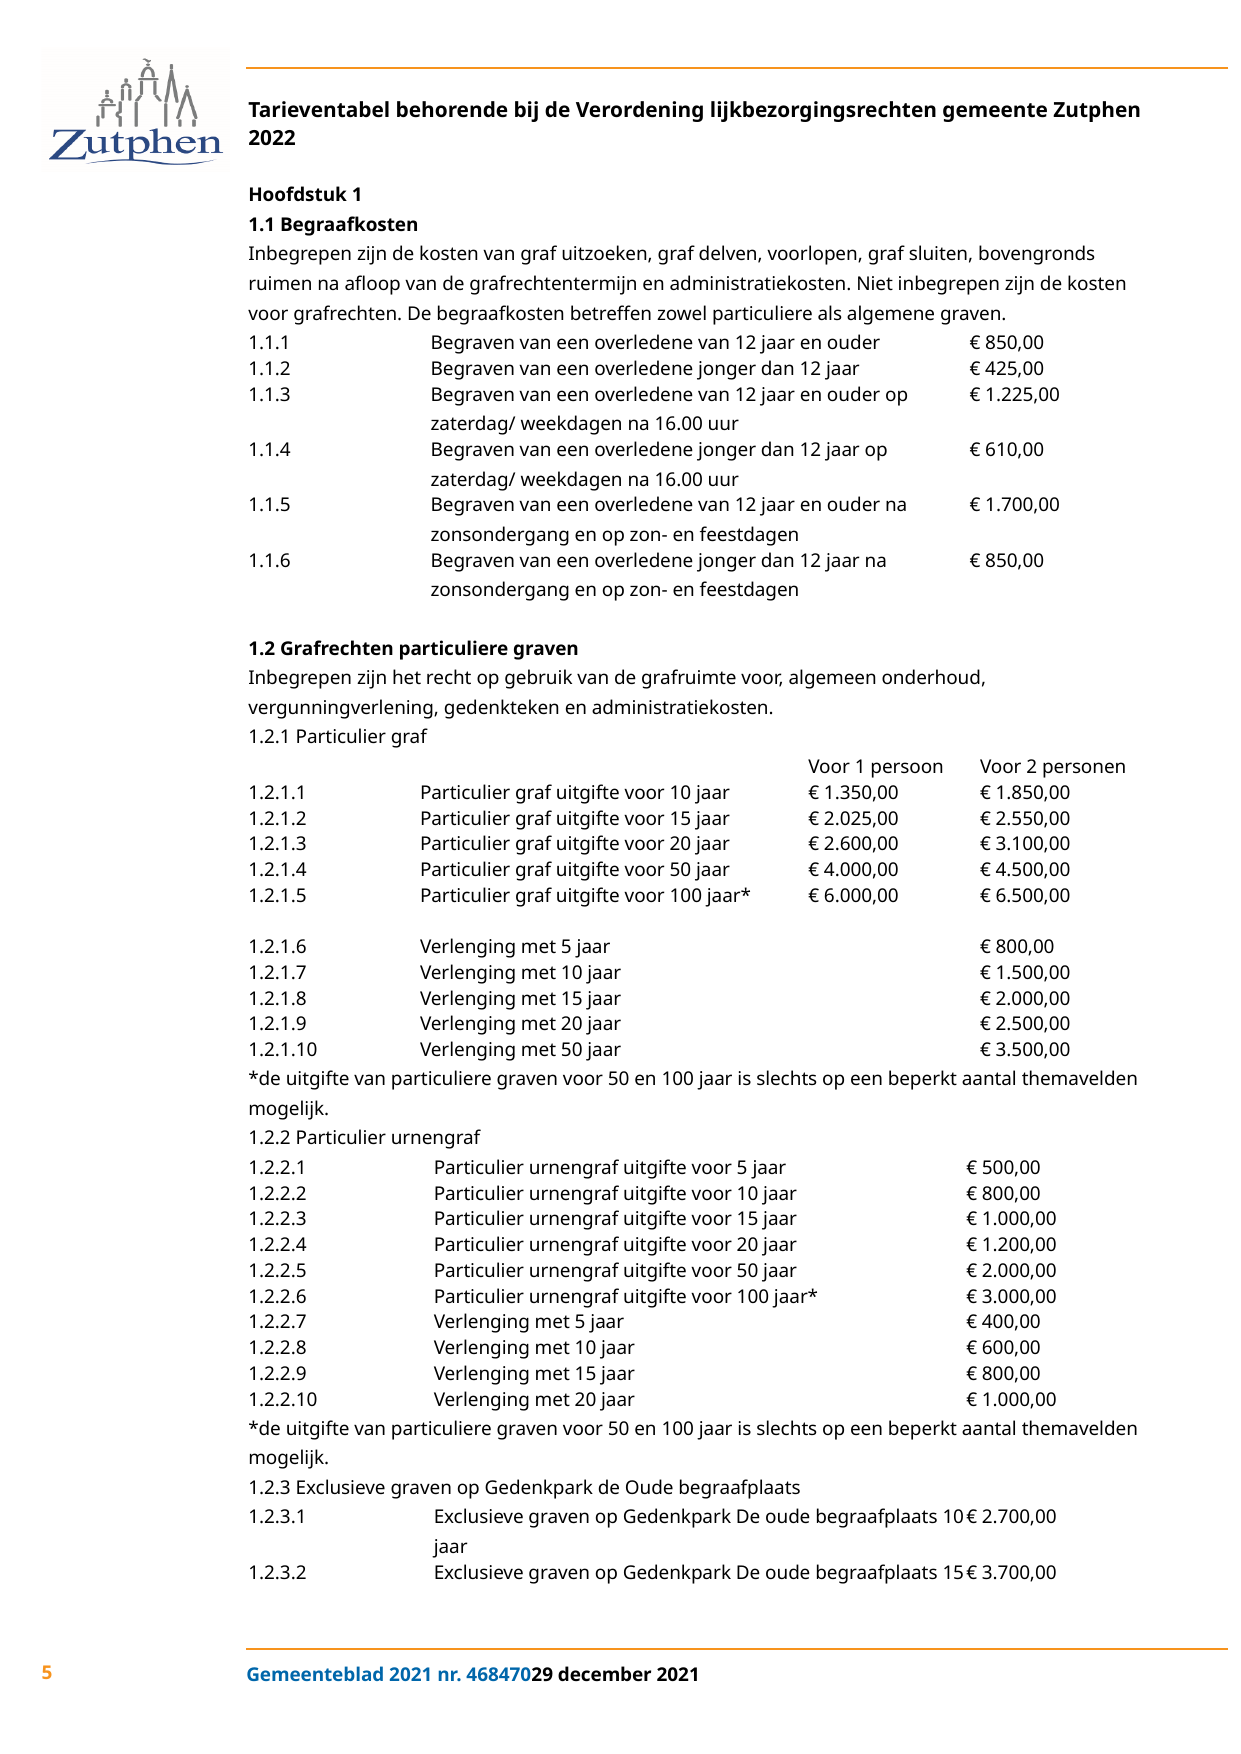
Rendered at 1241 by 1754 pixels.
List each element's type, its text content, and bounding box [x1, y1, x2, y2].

table_cell 1.1.5 [248, 491, 430, 547]
table_cell 1.2.1.8 [248, 985, 420, 1011]
table_cell 1.2.1.1 [248, 779, 420, 805]
table_cell 1.2.2.2 [248, 1180, 433, 1206]
text Inbegrepen zijn het recht op gebruik van de grafruimte voor, algemeen onderhoud, vergunningverlening, gedenkteken en administratiekosten. [248, 664, 1152, 720]
table_cell € 6.500,00 [980, 882, 1152, 908]
table_header 1.2.3.1 [248, 1504, 433, 1559]
table_cell € 850,00 [969, 547, 1152, 602]
table_cell € 600,00 [966, 1334, 1152, 1360]
text 1.2.3 Exclusieve graven op Gedenkpark de Oude begraafplaats [248, 1474, 1152, 1499]
table_cell € 3.700,00 [966, 1559, 1152, 1584]
table_cell Particulier graf uitgifte voor 15 jaar [420, 805, 808, 831]
table_cell € 1.200,00 [966, 1231, 1152, 1257]
table_header Exclusieve graven op Gedenkpark De oude begraafplaats 10 jaar [434, 1504, 966, 1559]
text 1.2 Grafrechten particuliere graven [248, 635, 1152, 661]
table_cell € 3.500,00 [980, 1036, 1152, 1062]
table_cell € 6.000,00 [808, 882, 980, 908]
table_cell Begraven van een overledene van 12 jaar en ouder na zonsondergang en op zon- en feestdagen [430, 491, 969, 547]
table_cell 1.2.1.10 [248, 1036, 420, 1062]
table_cell Verlenging met 10 jaar [420, 959, 808, 985]
table_cell 1.2.2.6 [248, 1283, 433, 1308]
table_cell € 400,00 [966, 1309, 1152, 1334]
table_header € 500,00 [966, 1154, 1152, 1180]
table_cell € 4.000,00 [808, 856, 980, 882]
table_cell 1.2.3.2 [248, 1559, 433, 1584]
table_cell € 1.000,00 [966, 1206, 1152, 1231]
table_cell € 2.000,00 [980, 985, 1152, 1011]
table_cell 1.2.2.9 [248, 1360, 433, 1386]
table_cell 1.1.2 [248, 355, 430, 381]
table_cell € 1.350,00 [808, 779, 980, 805]
table_cell € 425,00 [969, 355, 1152, 381]
table_cell Particulier graf uitgifte voor 50 jaar [420, 856, 808, 882]
table_cell Verlenging met 15 jaar [420, 985, 808, 1011]
table_cell € 2.025,00 [808, 805, 980, 831]
table_header [248, 753, 420, 779]
table_cell Verlenging met 20 jaar [434, 1386, 966, 1411]
table_cell 1.2.2.8 [248, 1334, 433, 1360]
table_cell Particulier urnengraf uitgifte voor 20 jaar [434, 1231, 966, 1257]
table_cell € 800,00 [966, 1360, 1152, 1386]
text 1.2.2 Particulier urnengraf [248, 1124, 1152, 1150]
table_cell Verlenging met 5 jaar [420, 934, 808, 959]
table_cell 1.2.2.5 [248, 1257, 433, 1283]
table_cell [980, 908, 1152, 933]
table_cell 1.2.1.6 [248, 934, 420, 959]
text 1.1 Begraafkosten [248, 211, 1152, 237]
text *de uitgifte van particuliere graven voor 50 en 100 jaar is slechts op een beperkt aantal themavelden mogelijk. [248, 1065, 1152, 1121]
table_cell Particulier urnengraf uitgifte voor 10 jaar [434, 1180, 966, 1206]
text Tarieventabel behorende bij de Verordening lijkbezorgingsrechten gemeente Zutphen 2022 [248, 95, 1152, 152]
table_cell Begraven van een overledene jonger dan 12 jaar na zonsondergang en op zon- en feestdagen [430, 547, 969, 602]
table_cell Begraven van een overledene jonger dan 12 jaar [430, 355, 969, 381]
table_cell 1.2.1.7 [248, 959, 420, 985]
table_cell € 1.000,00 [966, 1386, 1152, 1411]
table_cell € 3.000,00 [966, 1283, 1152, 1308]
table_cell 1.1.3 [248, 381, 430, 436]
table_cell € 800,00 [966, 1180, 1152, 1206]
table_cell € 1.850,00 [980, 779, 1152, 805]
table_cell [808, 959, 980, 985]
table_cell € 2.500,00 [980, 1011, 1152, 1036]
table_cell € 1.225,00 [969, 381, 1152, 436]
text Hoofdstuk 1 [248, 181, 1152, 207]
table_cell 1.2.2.3 [248, 1206, 433, 1231]
table_cell Verlenging met 10 jaar [434, 1334, 966, 1360]
table_cell Begraven van een overledene jonger dan 12 jaar op zaterdag/ weekdagen na 16.00 uur [430, 436, 969, 491]
table_header € 2.700,00 [966, 1504, 1152, 1559]
table_cell € 2.600,00 [808, 831, 980, 856]
table_cell 1.2.1.2 [248, 805, 420, 831]
table_cell € 4.500,00 [980, 856, 1152, 882]
table_header Begraven van een overledene van 12 jaar en ouder [430, 329, 969, 355]
table_cell Exclusieve graven op Gedenkpark De oude begraafplaats 15 [434, 1559, 966, 1584]
table_cell [420, 908, 808, 933]
table_cell [808, 934, 980, 959]
table_cell [808, 1011, 980, 1036]
table_cell € 800,00 [980, 934, 1152, 959]
table_cell Verlenging met 50 jaar [420, 1036, 808, 1062]
table_cell Particulier urnengraf uitgifte voor 50 jaar [434, 1257, 966, 1283]
table_cell Verlenging met 20 jaar [420, 1011, 808, 1036]
table_cell 1.2.1.9 [248, 1011, 420, 1036]
table_cell € 1.700,00 [969, 491, 1152, 547]
table_cell [808, 1036, 980, 1062]
table_cell Particulier urnengraf uitgifte voor 100 jaar* [434, 1283, 966, 1308]
table_cell 1.1.4 [248, 436, 430, 491]
table_header Voor 2 personen [980, 753, 1152, 779]
table_cell € 1.500,00 [980, 959, 1152, 985]
table_header 1.2.2.1 [248, 1154, 433, 1180]
table_cell Particulier graf uitgifte voor 20 jaar [420, 831, 808, 856]
table_cell Particulier urnengraf uitgifte voor 15 jaar [434, 1206, 966, 1231]
table_cell Particulier graf uitgifte voor 10 jaar [420, 779, 808, 805]
table_cell [808, 908, 980, 933]
picture [41, 47, 231, 172]
table_cell 1.2.1.3 [248, 831, 420, 856]
table_cell Particulier graf uitgifte voor 100 jaar* [420, 882, 808, 908]
table_cell 1.1.6 [248, 547, 430, 602]
table_cell € 610,00 [969, 436, 1152, 491]
text 1.2.1 Particulier graf [248, 724, 1152, 749]
table_cell € 2.000,00 [966, 1257, 1152, 1283]
table_header € 850,00 [969, 329, 1152, 355]
table_cell Begraven van een overledene van 12 jaar en ouder op zaterdag/ weekdagen na 16.00 uur [430, 381, 969, 436]
table_cell [808, 985, 980, 1011]
table_cell Verlenging met 15 jaar [434, 1360, 966, 1386]
table_header [420, 753, 808, 779]
table_cell 1.2.1.5 [248, 882, 420, 908]
table_cell € 2.550,00 [980, 805, 1152, 831]
table_cell € 3.100,00 [980, 831, 1152, 856]
table_header Particulier urnengraf uitgifte voor 5 jaar [434, 1154, 966, 1180]
text Inbegrepen zijn de kosten van graf uitzoeken, graf delven, voorlopen, graf sluiten, bovengronds ruimen na afloop van de grafrechtentermijn en administratiekosten. Niet inbegrepen zijn de kosten voor grafrechten. De begraafkosten betreffen zowel particuliere als algemene graven. [248, 241, 1152, 325]
table_cell 1.2.1.4 [248, 856, 420, 882]
table_cell [248, 908, 420, 933]
table_header 1.1.1 [248, 329, 430, 355]
table_cell 1.2.2.4 [248, 1231, 433, 1257]
table_cell 1.2.2.7 [248, 1309, 433, 1334]
table_cell 1.2.2.10 [248, 1386, 433, 1411]
table_header Voor 1 persoon [808, 753, 980, 779]
text *de uitgifte van particuliere graven voor 50 en 100 jaar is slechts op een beperkt aantal themavelden mogelijk. [248, 1415, 1152, 1470]
table_cell Verlenging met 5 jaar [434, 1309, 966, 1334]
